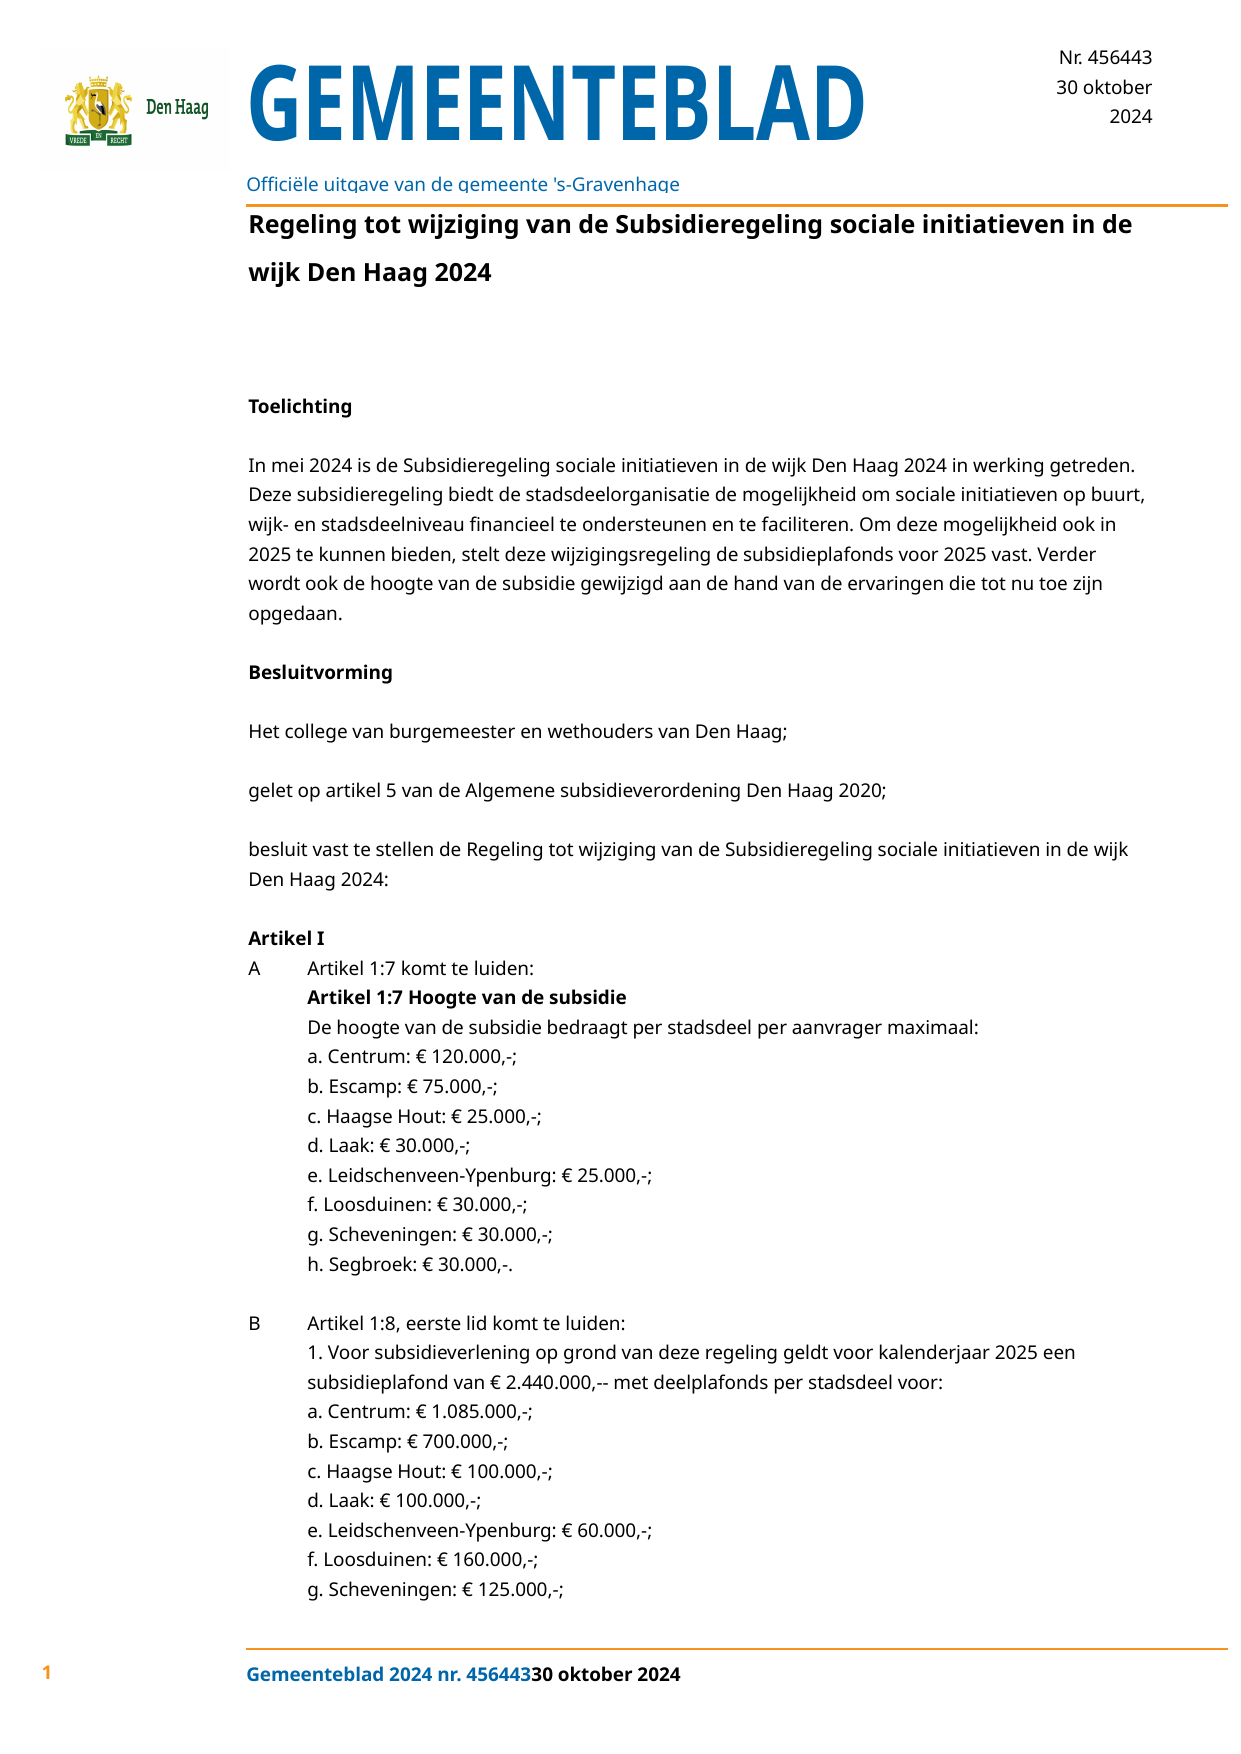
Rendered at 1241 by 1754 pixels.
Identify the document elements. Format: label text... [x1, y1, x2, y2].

list d. Laak: € 30.000,-; [248, 1132, 1152, 1158]
list a. Centrum: € 120.000,-; [248, 1044, 1152, 1069]
list Artikel 1:7 Hoogte van de subsidie [248, 984, 1152, 1010]
list De hoogte van de subsidie bedraagt per stadsdeel per aanvrager maximaal: [248, 1014, 1152, 1040]
list Artikel 1:7 komt te luiden: [248, 955, 1152, 981]
list e. Leidschenveen-Ypenburg: € 60.000,-; [248, 1517, 1152, 1543]
text gelet op artikel 5 van de Algemene subsidieverordening Den Haag 2020; [248, 777, 1152, 803]
list a. Centrum: € 1.085.000,-; [248, 1399, 1152, 1424]
list b. Escamp: € 700.000,-; [248, 1428, 1152, 1454]
list h. Segbroek: € 30.000,-. [248, 1251, 1152, 1277]
text Toelichting [248, 393, 1152, 419]
list g. Scheveningen: € 30.000,-; [248, 1221, 1152, 1247]
list f. Loosduinen: € 30.000,-; [248, 1192, 1152, 1217]
text Het college van burgemeester en wethouders van Den Haag; [248, 718, 1152, 744]
list Artikel 1:8, eerste lid komt te luiden: [248, 1310, 1152, 1336]
list c. Haagse Hout: € 100.000,-; [248, 1458, 1152, 1484]
text Regeling tot wijziging van de Subsidieregeling sociale initiatieven in de wijk Den Haag 2024 [248, 207, 1152, 288]
list g. Scheveningen: € 125.000,-; [248, 1576, 1152, 1602]
list b. Escamp: € 75.000,-; [248, 1073, 1152, 1099]
list c. Haagse Hout: € 25.000,-; [248, 1103, 1152, 1129]
list d. Laak: € 100.000,-; [248, 1487, 1152, 1513]
text Besluitvorming [248, 659, 1152, 685]
list 1. Voor subsidieverlening op grond van deze regeling geldt voor kalenderjaar 2025 een subsidieplafond van € 2.440.000,-- met deelplafonds per stadsdeel voor: [248, 1339, 1152, 1395]
text In mei 2024 is de Subsidieregeling sociale initiatieven in de wijk Den Haag 2024 in werking getreden. Deze subsidieregeling biedt de stadsdeelorganisatie de mogelijkheid om sociale initiatieven op buurt, wijk- en stadsdeelniveau financieel te ondersteunen en te faciliteren. Om deze mogelijkheid ook in 2025 te kunnen bieden, stelt deze wijzigingsregeling de subsidieplafonds voor 2025 vast. Verder wordt ook de hoogte van de subsidie gewijzigd aan de hand van de ervaringen die tot nu toe zijn opgedaan. [248, 452, 1152, 626]
text Artikel I [248, 925, 1152, 951]
list f. Loosduinen: € 160.000,-; [248, 1547, 1152, 1572]
text besluit vast te stellen de Regeling tot wijziging van de Subsidieregeling sociale initiatieven in de wijk Den Haag 2024: [248, 837, 1152, 892]
picture [41, 47, 231, 172]
list e. Leidschenveen-Ypenburg: € 25.000,-; [248, 1162, 1152, 1188]
